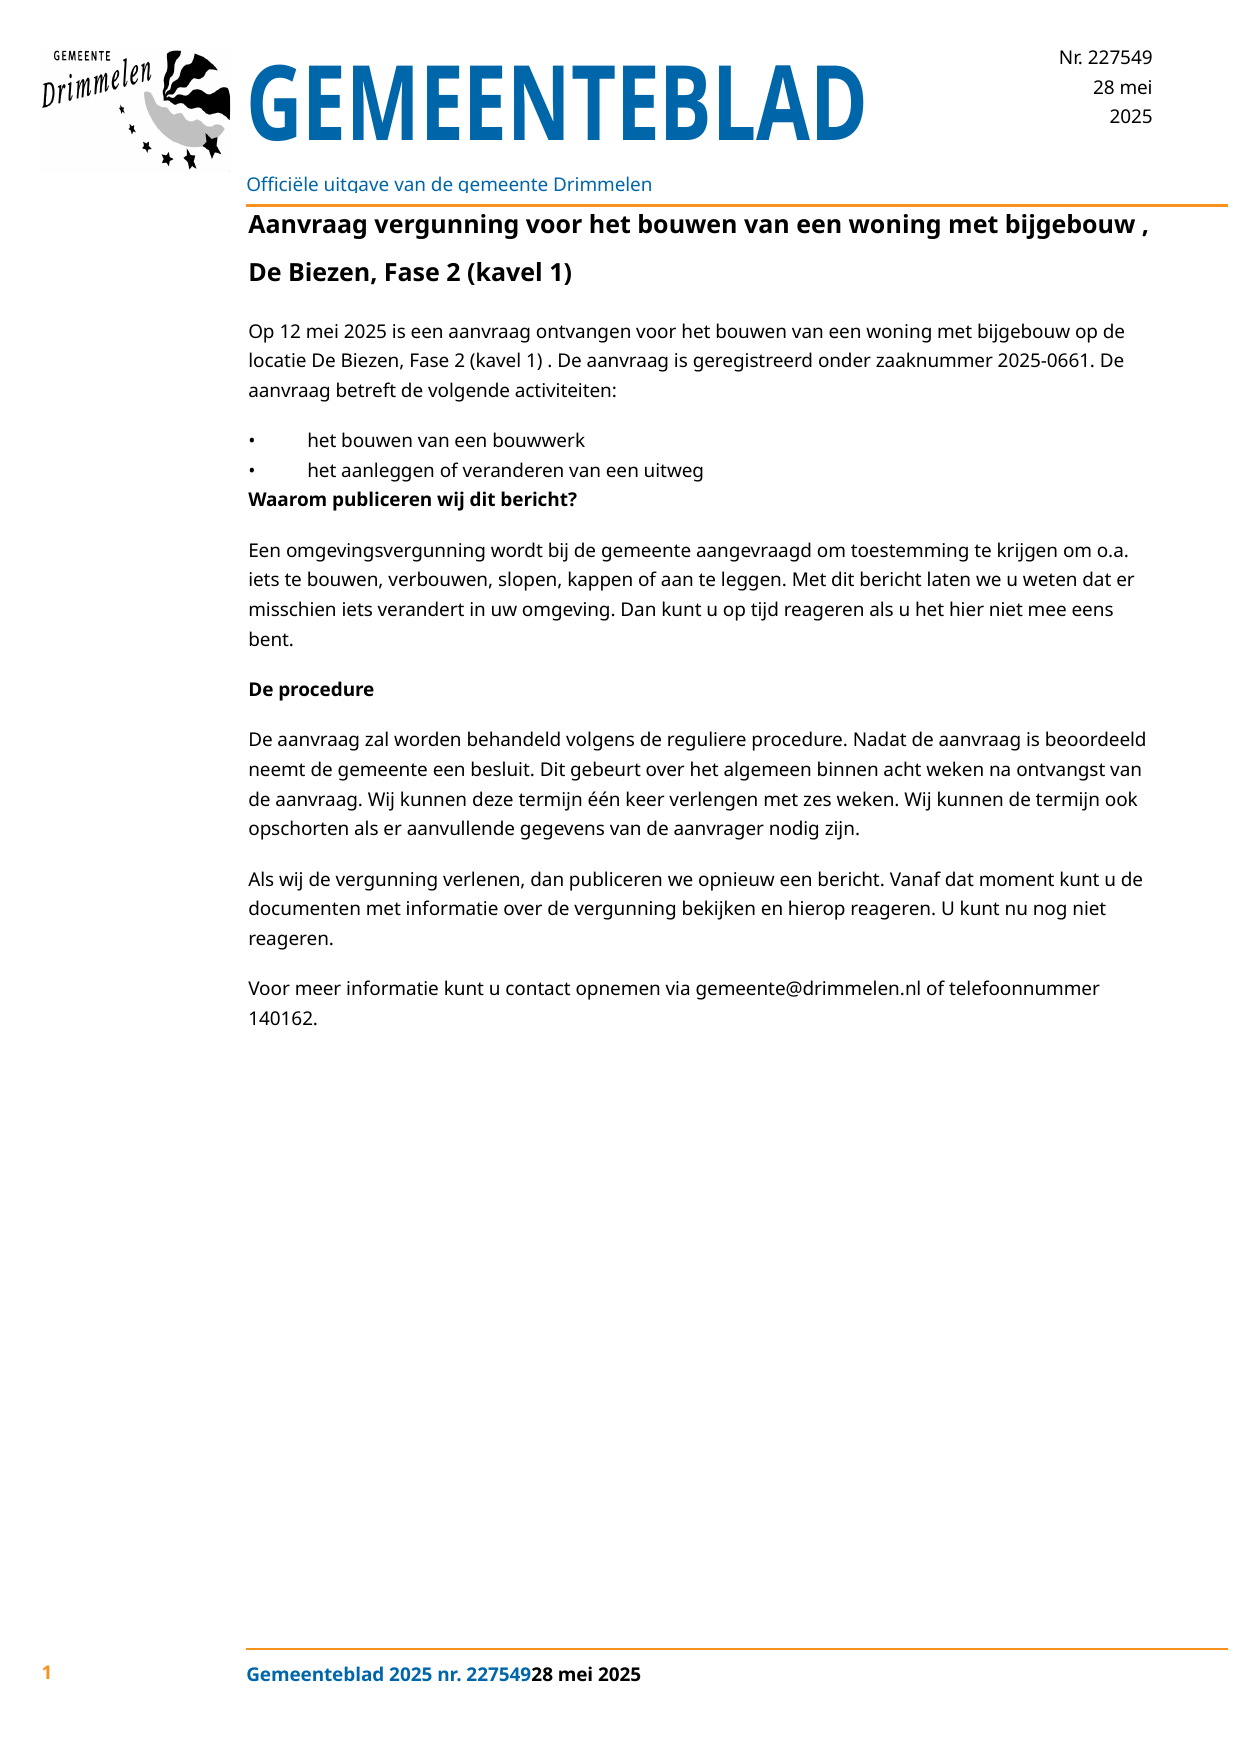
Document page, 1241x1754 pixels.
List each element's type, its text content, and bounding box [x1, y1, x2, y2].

list het aanleggen of veranderen van een uitweg [248, 457, 1152, 483]
text Waarom publiceren wij dit bericht? [248, 487, 1152, 512]
text De procedure [248, 676, 1152, 702]
text De aanvraag zal worden behandeld volgens de reguliere procedure. Nadat de aanvraag is beoordeeld neemt de gemeente een besluit. Dit gebeurt over het algemeen binnen acht weken na ontvangst van de aanvraag. Wij kunnen deze termijn één keer verlengen met zes weken. Wij kunnen de termijn ook opschorten als er aanvullende gegevens van de aanvrager nodig zijn. [248, 727, 1152, 841]
text Voor meer informatie kunt u contact opnemen via gemeente@drimmelen.nl of telefoonnummer 140162. [248, 975, 1152, 1031]
text Op 12 mei 2025 is een aanvraag ontvangen voor het bouwen van een woning met bijgebouw op de locatie De Biezen, Fase 2 (kavel 1) . De aanvraag is geregistreerd onder zaaknummer 2025-0661. De aanvraag betreft de volgende activiteiten: [248, 318, 1152, 403]
text Aanvraag vergunning voor het bouwen van een woning met bijgebouw , De Biezen, Fase 2 (kavel 1) [248, 207, 1152, 288]
text Een omgevingsvergunning wordt bij de gemeente aangevraagd om toestemming te krijgen om o.a. iets te bouwen, verbouwen, slopen, kappen of aan te leggen. Met dit bericht laten we u weten dat er misschien iets verandert in uw omgeving. Dan kunt u op tijd reageren als u het hier niet mee eens bent. [248, 537, 1152, 652]
text Als wij de vergunning verlenen, dan publiceren we opnieuw een bericht. Vanaf dat moment kunt u de documenten met informatie over de vergunning bekijken en hierop reageren. U kunt nu nog niet reageren. [248, 866, 1152, 951]
picture [41, 47, 231, 172]
list het bouwen van een bouwwerk [248, 427, 1152, 453]
